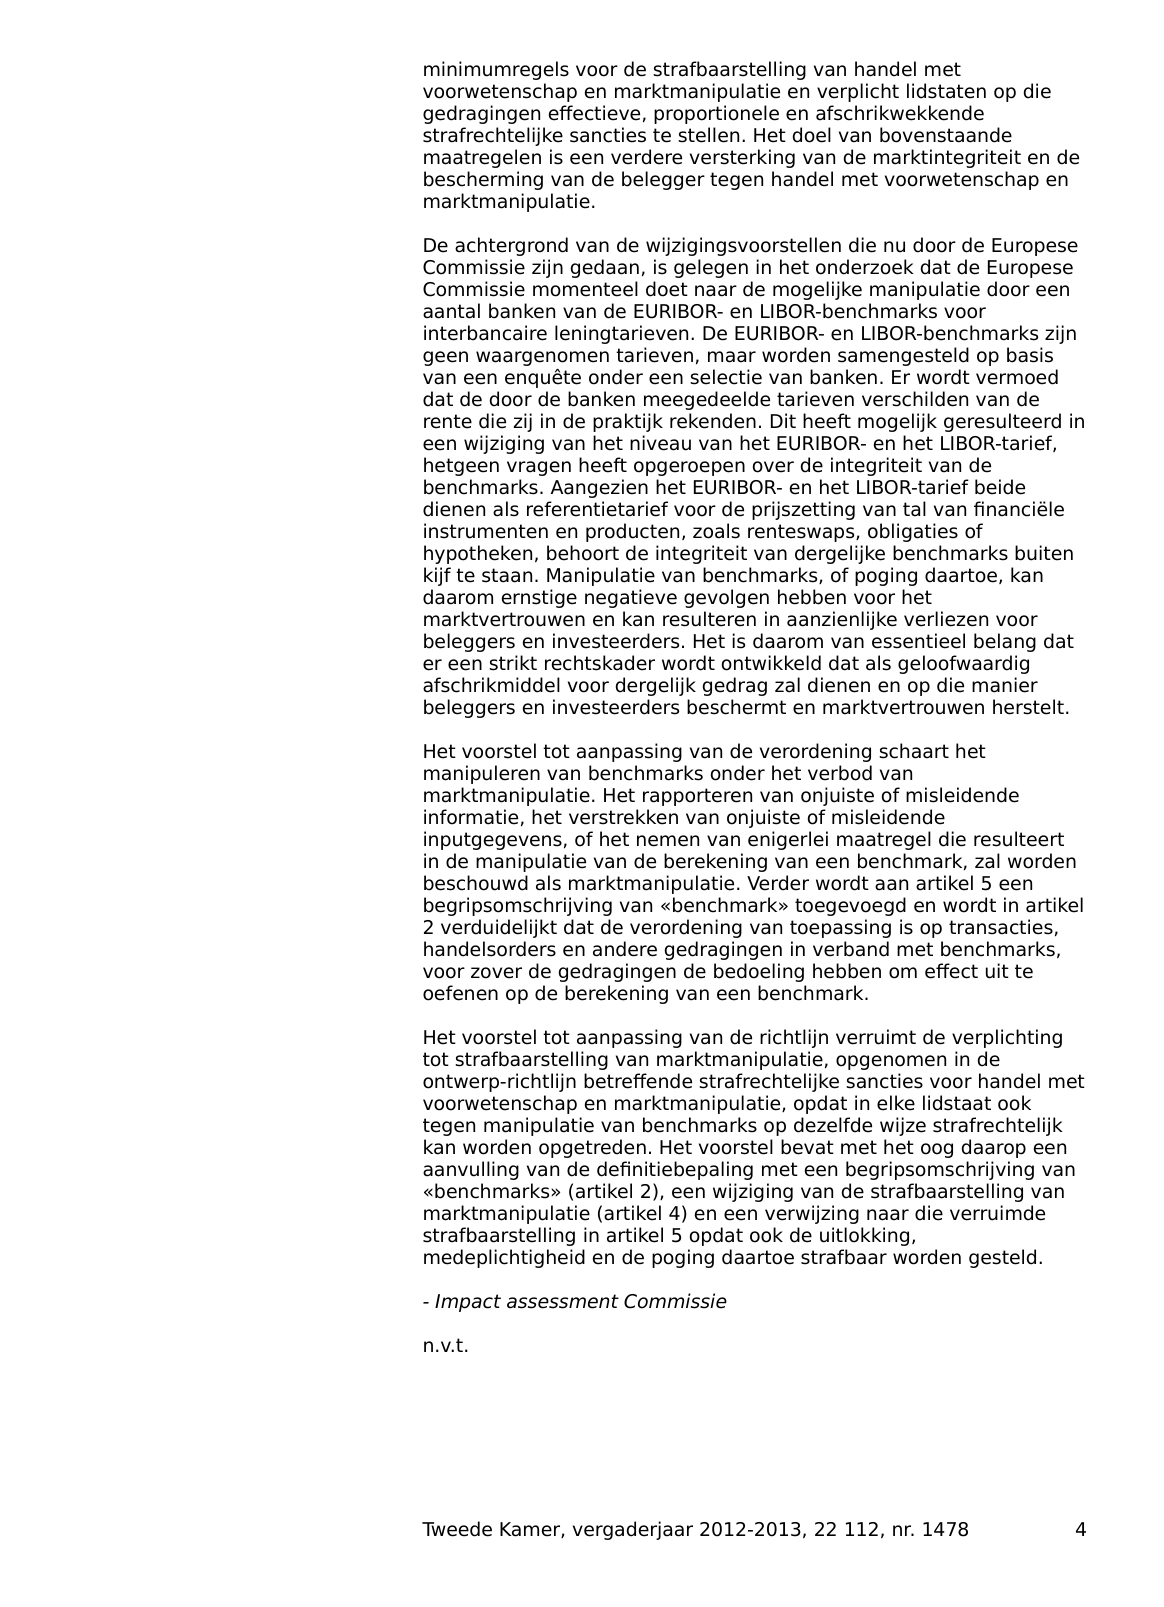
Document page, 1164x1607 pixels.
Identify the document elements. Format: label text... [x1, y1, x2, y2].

text Het voorstel tot aanpassing van de richtlijn verruimt de verplichting tot strafbaarstelling van marktmanipulatie, opgenomen in de ontwerp-richtlijn betreffende strafrechtelijke sancties voor handel met voorwetenschap en marktmanipulatie, opdat in elke lidstaat ook tegen manipulatie van benchmarks op dezelfde wijze strafrechtelijk kan worden opgetreden. Het voorstel bevat met het oog daarop een aanvulling van de definitiebepaling met een begripsomschrijving van «benchmarks» (artikel 2), een wijziging van de strafbaarstelling van marktmanipulatie (artikel 4) en een verwijzing naar die verruimde strafbaarstelling in artikel 5 opdat ook de uitlokking, medeplichtigheid en de poging daartoe strafbaar worden gesteld. [422, 1027, 1087, 1268]
text Het voorstel tot aanpassing van de verordening schaart het manipuleren van benchmarks onder het verbod van marktmanipulatie. Het rapporteren van onjuiste of misleidende informatie, het verstrekken van onjuiste of misleidende inputgegevens, of het nemen van enigerlei maatregel die resulteert in de manipulatie van de berekening van een benchmark, zal worden beschouwd als marktmanipulatie. Verder wordt aan artikel 5 een begripsomschrijving van «benchmark» toegevoegd en wordt in artikel 2 verduidelijkt dat de verordening van toepassing is op transacties, handelsorders en andere gedragingen in verband met benchmarks, voor zover de gedragingen de bedoeling hebben om effect uit te oefenen op de berekening van een benchmark. [422, 741, 1087, 1004]
text minimumregels voor de strafbaarstelling van handel met voorwetenschap en marktmanipulatie en verplicht lidstaten op die gedragingen effectieve, proportionele en afschrikwekkende strafrechtelijke sancties te stellen. Het doel van bovenstaande maatregelen is een verdere versterking van de marktintegriteit en de bescherming van de belegger tegen handel met voorwetenschap en marktmanipulatie. [422, 59, 1087, 213]
text De achtergrond van de wijzigingsvoorstellen die nu door de Europese Commissie zijn gedaan, is gelegen in het onderzoek dat de Europese Commissie momenteel doet naar de mogelijke manipulatie door een aantal banken van de EURIBOR- en LIBOR-benchmarks voor interbancaire leningtarieven. De EURIBOR- en LIBOR-benchmarks zijn geen waargenomen tarieven, maar worden samengesteld op basis van een enquête onder een selectie van banken. Er wordt vermoed dat de door de banken meegedeelde tarieven verschilden van de rente die zij in de praktijk rekenden. Dit heeft mogelijk geresulteerd in een wijziging van het niveau van het EURIBOR- en het LIBOR-tarief, hetgeen vragen heeft opgeroepen over de integriteit van de benchmarks. Aangezien het EURIBOR- en het LIBOR-tarief beide dienen als referentietarief voor de prijszetting van tal van financiële instrumenten en producten, zoals renteswaps, obligaties of hypotheken, behoort de integriteit van dergelijke benchmarks buiten kijf te staan. Manipulatie van benchmarks, of poging daartoe, kan daarom ernstige negatieve gevolgen hebben voor het marktvertrouwen en kan resulteren in aanzienlijke verliezen voor beleggers en investeerders. Het is daarom van essentieel belang dat er een strikt rechtskader wordt ontwikkeld dat als geloofwaardig afschrikmiddel voor dergelijk gedrag zal dienen en op die manier beleggers en investeerders beschermt en marktvertrouwen herstelt. [422, 235, 1087, 719]
text n.v.t. [422, 1335, 1087, 1357]
subtitle - Impact assessment Commissie [422, 1291, 1087, 1313]
